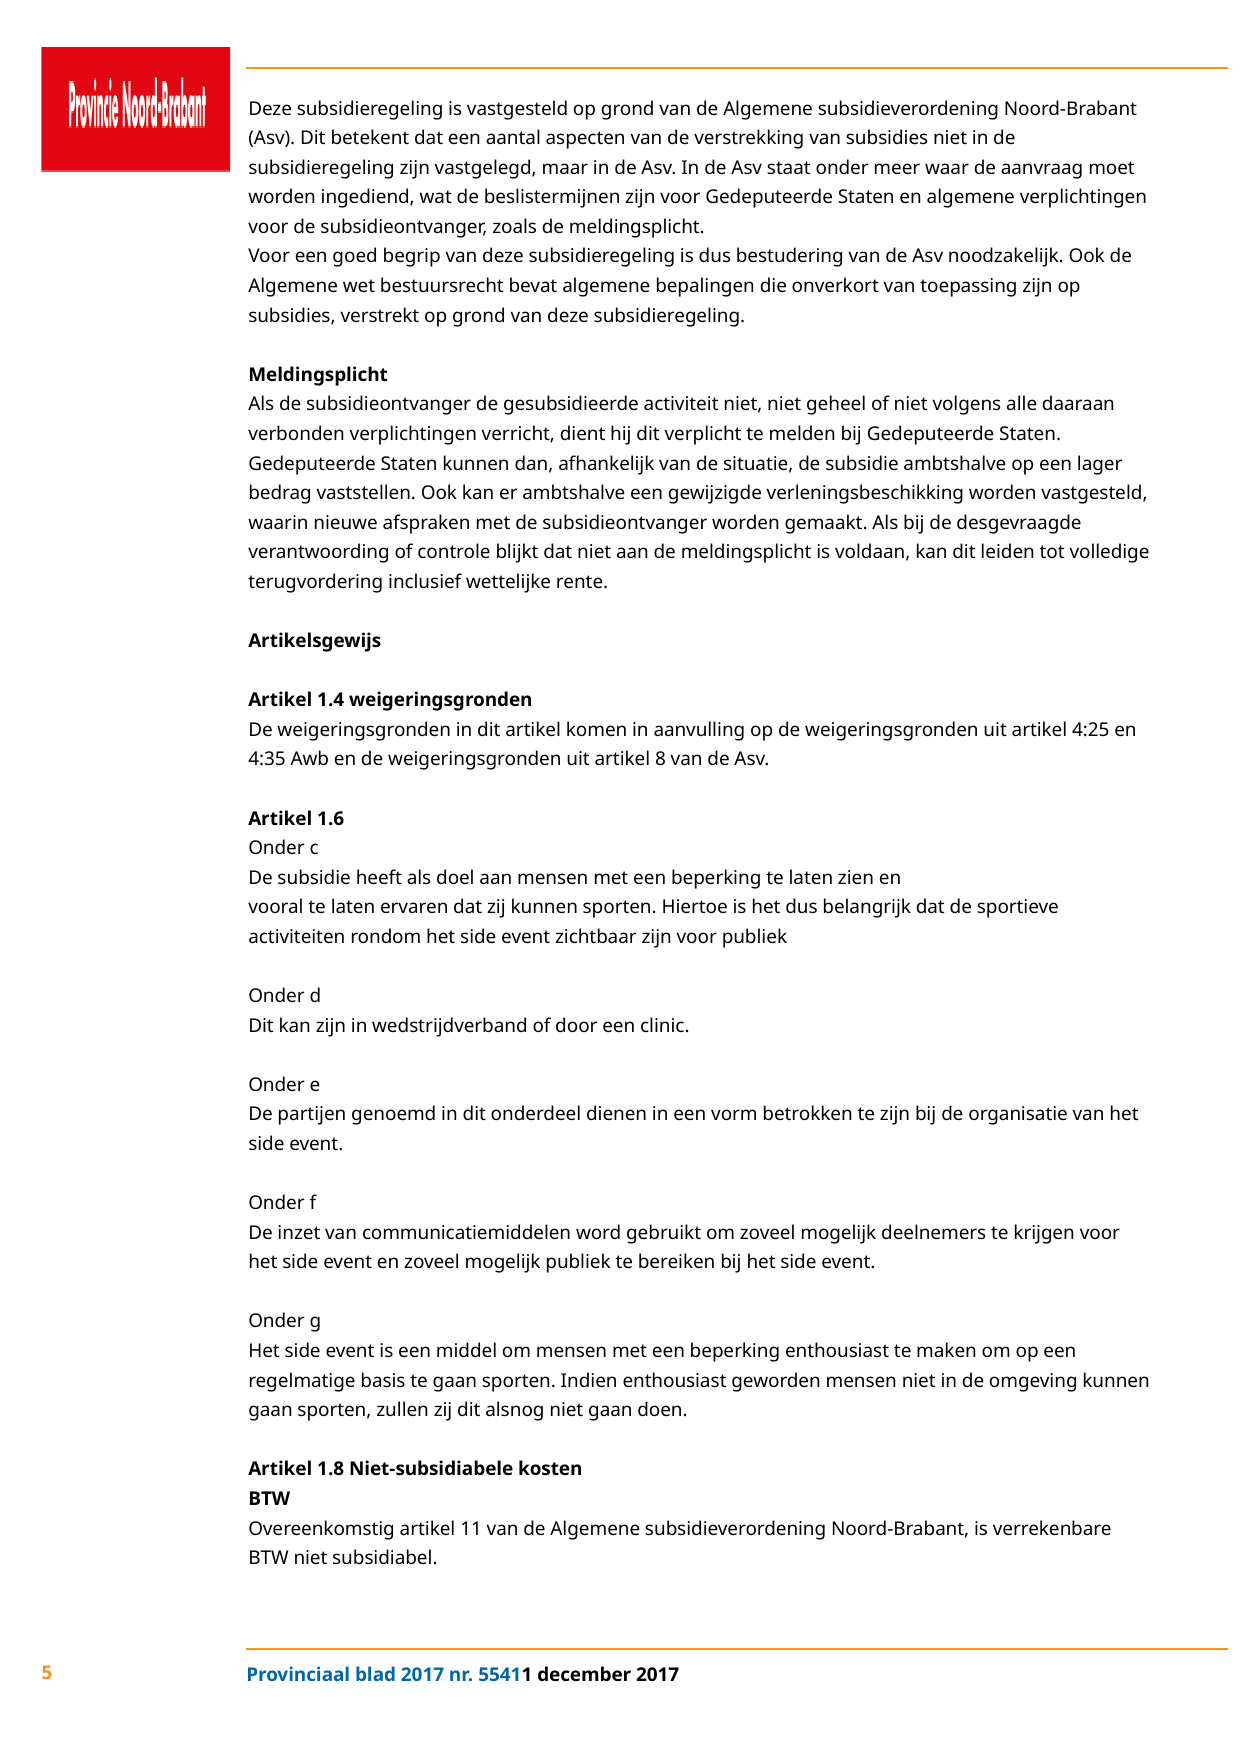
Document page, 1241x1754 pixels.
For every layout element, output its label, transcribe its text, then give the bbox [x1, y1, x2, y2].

text Als de subsidieontvanger de gesubsidieerde activiteit niet, niet geheel of niet volgens alle daaraan verbonden verplichtingen verricht, dient hij dit verplicht te melden bij Gedeputeerde Staten. Gedeputeerde Staten kunnen dan, afhankelijk van de situatie, de subsidie ambtshalve op een lager bedrag vaststellen. Ook kan er ambtshalve een gewijzigde verleningsbeschikking worden vastgesteld, waarin nieuwe afspraken met de subsidieontvanger worden gemaakt. Als bij de desgevraagde verantwoording of controle blijkt dat niet aan de meldingsplicht is voldaan, kan dit leiden tot volledige terugvordering inclusief wettelijke rente. [248, 391, 1152, 594]
picture [41, 47, 231, 172]
text Artikelsgewijs [248, 627, 1152, 653]
text Dit kan zijn in wedstrijdverband of door een clinic. [248, 1012, 1152, 1038]
text Artikel 1.8 Niet-subsidiabele kosten [248, 1456, 1152, 1481]
text Voor een goed begrip van deze subsidieregeling is dus bestudering van de Asv noodzakelijk. Ook de Algemene wet bestuursrecht bevat algemene bepalingen die onverkort van toepassing zijn op subsidies, verstrekt op grond van deze subsidieregeling. [248, 243, 1152, 328]
text Onder g [248, 1308, 1152, 1333]
text De partijen genoemd in dit onderdeel dienen in een vorm betrokken te zijn bij de organisatie van het side event. [248, 1101, 1152, 1156]
text De weigeringsgronden in dit artikel komen in aanvulling op de weigeringsgronden uit artikel 4:25 en 4:35 Awb en de weigeringsgronden uit artikel 8 van de Asv. [248, 716, 1152, 771]
text De inzet van communicatiemiddelen word gebruikt om zoveel mogelijk deelnemers te krijgen voor het side event en zoveel mogelijk publiek te bereiken bij het side event. [248, 1219, 1152, 1274]
text Onder f [248, 1189, 1152, 1215]
text Artikel 1.4 weigeringsgronden [248, 686, 1152, 712]
text Meldingsplicht [248, 361, 1152, 387]
text Artikel 1.6 [248, 805, 1152, 831]
text Overeenkomstig artikel 11 van de Algemene subsidieverordening Noord-Brabant, is verrekenbare BTW niet subsidiabel. [248, 1515, 1152, 1570]
text vooral te laten ervaren dat zij kunnen sporten. Hiertoe is het dus belangrijk dat de sportieve activiteiten rondom het side event zichtbaar zijn voor publiek [248, 893, 1152, 949]
text Onder e [248, 1071, 1152, 1097]
text BTW [248, 1485, 1152, 1511]
text Onder d [248, 982, 1152, 1008]
text Onder c [248, 834, 1152, 860]
text Deze subsidieregeling is vastgesteld op grond van de Algemene subsidieverordening Noord-Brabant (Asv). Dit betekent dat een aantal aspecten van de verstrekking van subsidies niet in de subsidieregeling zijn vastgelegd, maar in de Asv. In de Asv staat onder meer waar de aanvraag moet worden ingediend, wat de beslistermijnen zijn voor Gedeputeerde Staten en algemene verplichtingen voor de subsidieontvanger, zoals de meldingsplicht. [248, 95, 1152, 239]
text Het side event is een middel om mensen met een beperking enthousiast te maken om op een regelmatige basis te gaan sporten. Indien enthousiast geworden mensen niet in de omgeving kunnen gaan sporten, zullen zij dit alsnog niet gaan doen. [248, 1337, 1152, 1422]
text De subsidie heeft als doel aan mensen met een beperking te laten zien en [248, 864, 1152, 890]
